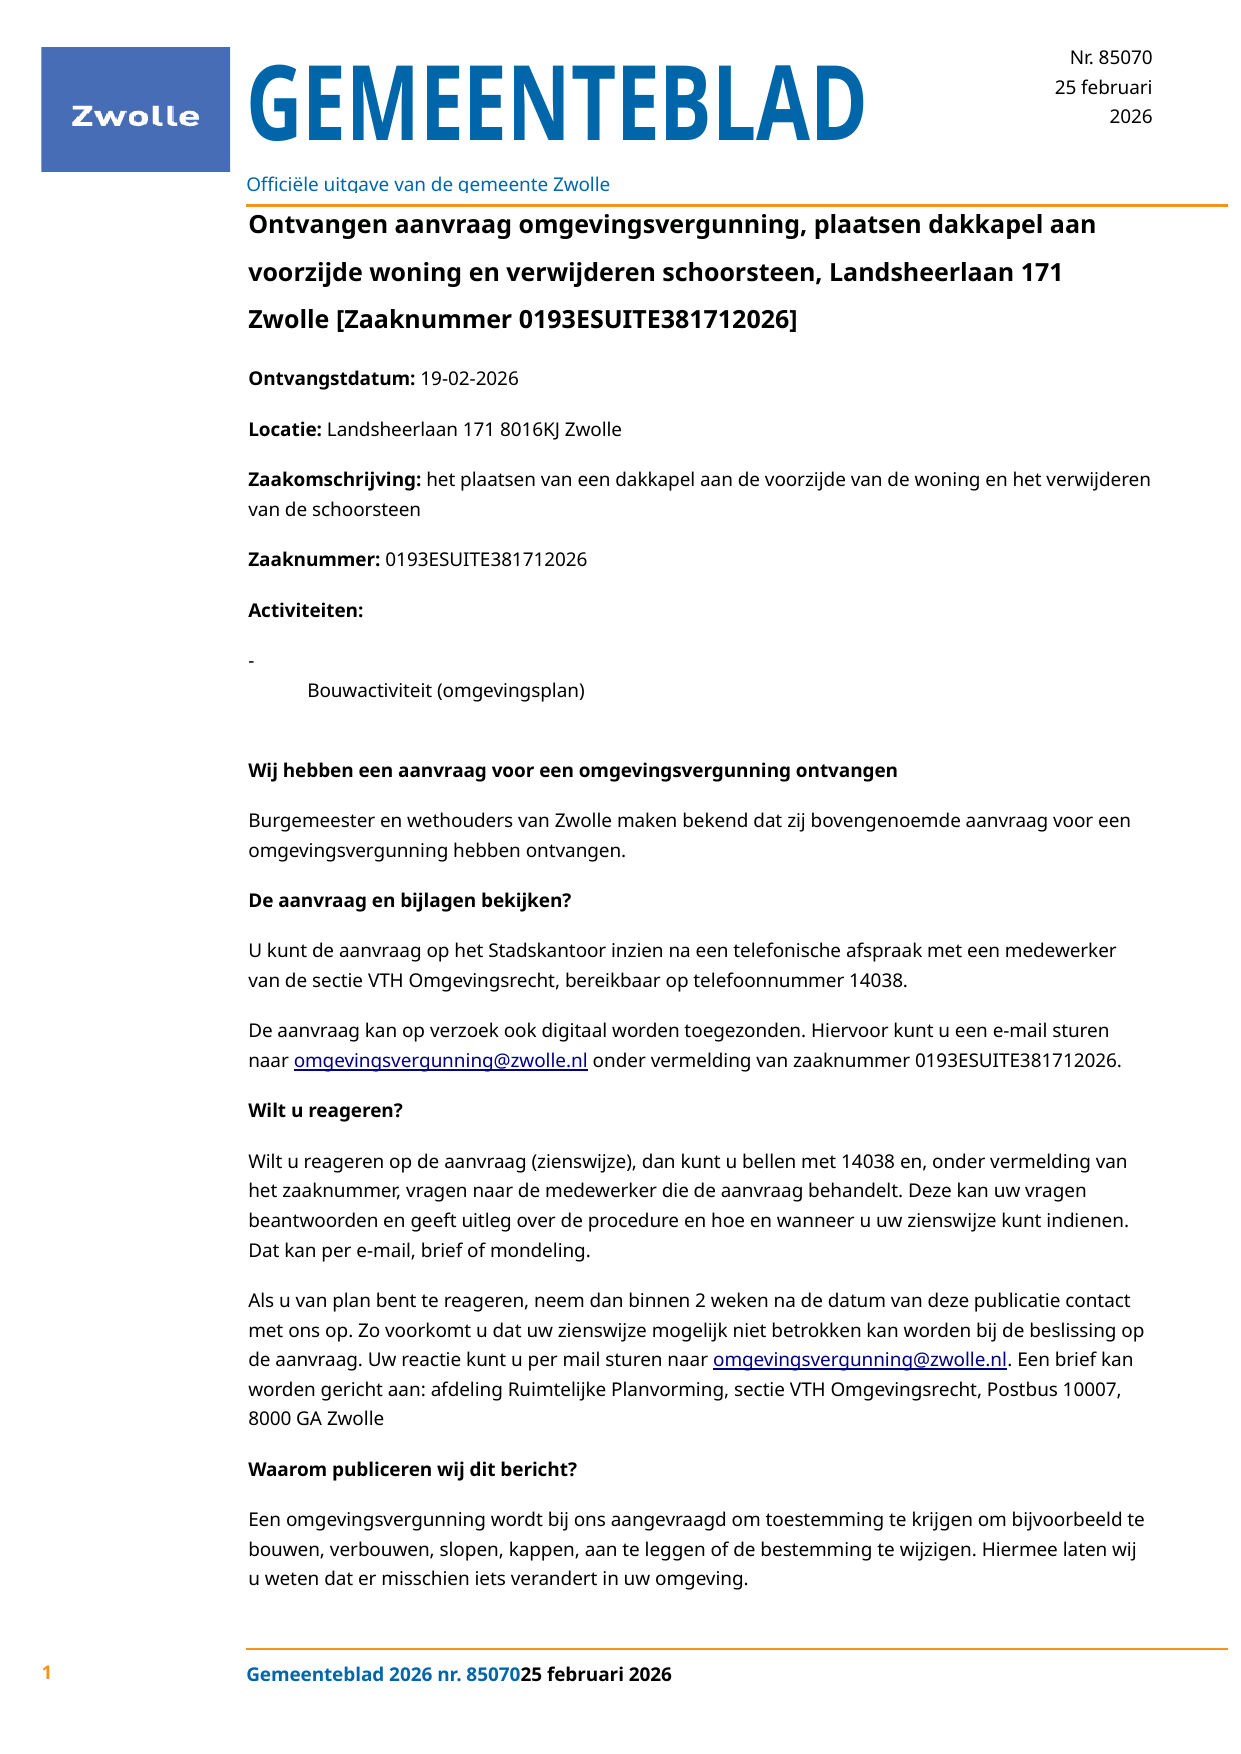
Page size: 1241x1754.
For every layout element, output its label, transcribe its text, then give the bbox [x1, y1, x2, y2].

list Bouwactiviteit (omgevingsplan) [248, 677, 1152, 702]
text De aanvraag en bijlagen bekijken? [248, 887, 1152, 913]
picture [41, 47, 231, 172]
text Wilt u reageren? [248, 1098, 1152, 1123]
text Zaakomschrijving: het plaatsen van een dakkapel aan de voorzijde van de woning en het verwijderen van de schoorsteen [248, 466, 1152, 522]
text Wilt u reageren op de aanvraag (zienswijze), dan kunt u bellen met 14038 en, onder vermelding van het zaaknummer, vragen naar de medewerker die de aanvraag behandelt. Deze kan uw vragen beantwoorden en geeft uitleg over de procedure en hoe en wanneer u uw zienswijze kunt indienen. Dat kan per e-mail, brief of mondeling. [248, 1148, 1152, 1262]
text Ontvangstdatum: 19-02-2026 [248, 366, 1152, 391]
text Ontvangen aanvraag omgevingsvergunning, plaatsen dakkapel aan voorzijde woning en verwijderen schoorsteen, Landsheerlaan 171 Zwolle [Zaaknummer 0193ESUITE381712026] [248, 207, 1152, 336]
text Zaaknummer: 0193ESUITE381712026 [248, 546, 1152, 572]
text U kunt de aanvraag op het Stadskantoor inzien na een telefonische afspraak met een medewerker van de sectie VTH Omgevingsrecht, bereikbaar op telefoonnummer 14038. [248, 938, 1152, 993]
text Waarom publiceren wij dit bericht? [248, 1456, 1152, 1482]
text De aanvraag kan op verzoek ook digitaal worden toegezonden. Hiervoor kunt u een e-mail sturen naar omgevingsvergunning@zwolle.nl onder vermelding van zaaknummer 0193ESUITE381712026. [248, 1018, 1152, 1073]
text Wij hebben een aanvraag voor een omgevingsvergunning ontvangen [248, 757, 1152, 782]
text Burgemeester en wethouders van Zwolle maken bekend dat zij bovengenoemde aanvraag voor een omgevingsvergunning hebben ontvangen. [248, 807, 1152, 862]
text Een omgevingsvergunning wordt bij ons aangevraagd om toestemming te krijgen om bijvoorbeeld te bouwen, verbouwen, slopen, kappen, aan te leggen of de bestemming te wijzigen. Hiermee laten wij u weten dat er misschien iets verandert in uw omgeving. [248, 1506, 1152, 1591]
text Activiteiten: [248, 597, 1152, 622]
text Als u van plan bent te reageren, neem dan binnen 2 weken na de datum van deze publicatie contact met ons op. Zo voorkomt u dat uw zienswijze mogelijk niet betrokken kan worden bij de beslissing op de aanvraag. Uw reactie kunt u per mail sturen naar omgevingsvergunning@zwolle.nl. Een brief kan worden gericht aan: afdeling Ruimtelijke Planvorming, sectie VTH Omgevingsrecht, Postbus 10007, 8000 GA Zwolle [248, 1287, 1152, 1431]
text Locatie: Landsheerlaan 171 8016KJ Zwolle [248, 416, 1152, 442]
